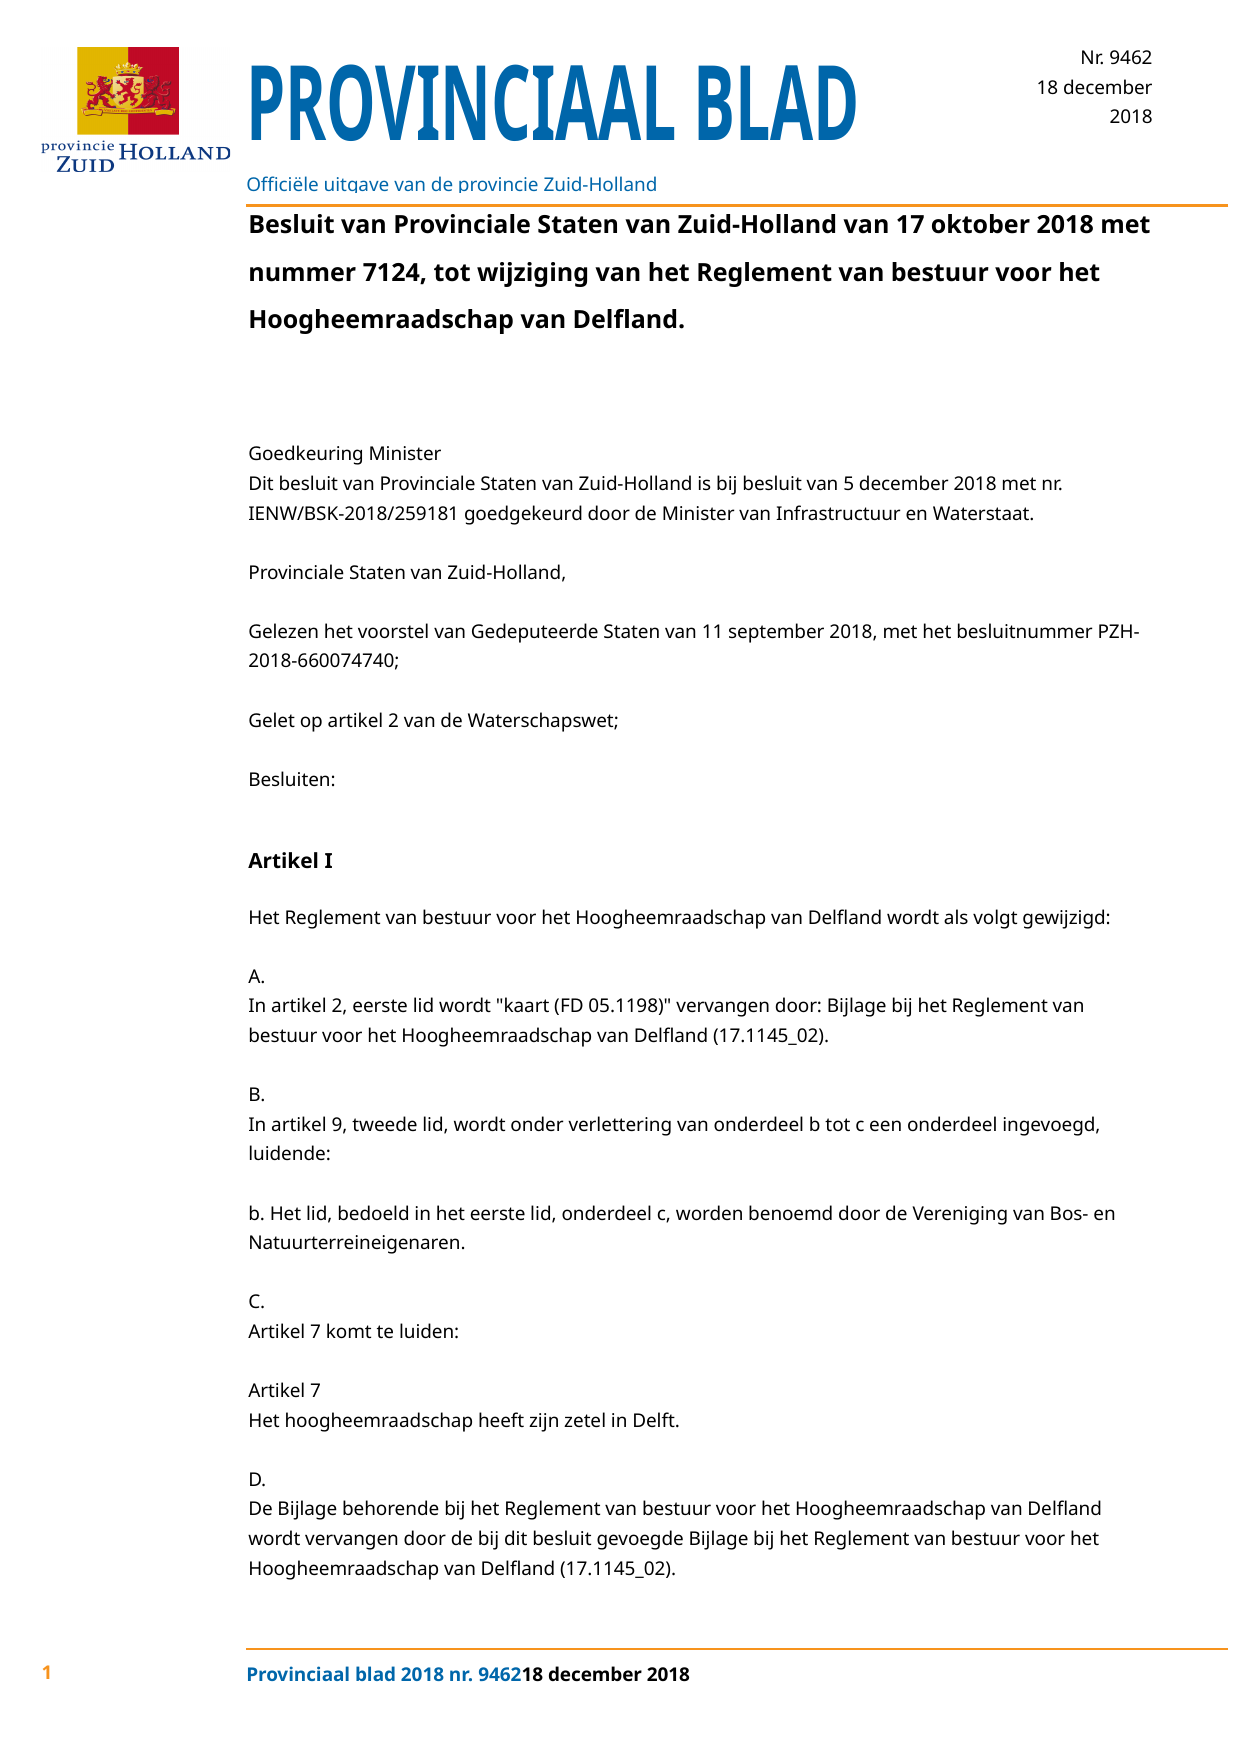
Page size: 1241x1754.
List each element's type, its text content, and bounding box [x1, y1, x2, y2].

text Het hoogheemraadschap heeft zijn zetel in Delft. [248, 1407, 1152, 1433]
text Besluiten: [248, 766, 1152, 792]
text Provinciale Staten van Zuid-Holland, [248, 559, 1152, 584]
text C. [248, 1288, 1152, 1314]
text De Bijlage behorende bij het Reglement van bestuur voor het Hoogheemraadschap van Delfland wordt vervangen door de bij dit besluit gevoegde Bijlage bij het Reglement van bestuur voor het Hoogheemraadschap van Delfland (17.1145_02). [248, 1496, 1152, 1581]
text D. [248, 1466, 1152, 1492]
text B. [248, 1081, 1152, 1107]
text b. Het lid, bedoeld in het eerste lid, onderdeel c, worden benoemd door de Vereniging van Bos- en Natuurterreineigenaren. [248, 1200, 1152, 1255]
text Goedkeuring Minister [248, 441, 1152, 466]
picture [41, 47, 231, 172]
text Het Reglement van bestuur voor het Hoogheemraadschap van Delfland wordt als volgt gewijzigd: [248, 904, 1152, 930]
text Dit besluit van Provinciale Staten van Zuid-Holland is bij besluit van 5 december 2018 met nr. IENW/BSK-2018/259181 goedgekeurd door de Minister van Infrastructuur en Waterstaat. [248, 470, 1152, 525]
text Besluit van Provinciale Staten van Zuid-Holland van 17 oktober 2018 met nummer 7124, tot wijziging van het Reglement van bestuur voor het Hoogheemraadschap van Delfland. [248, 207, 1152, 336]
text Artikel 7 komt te luiden: [248, 1318, 1152, 1344]
text Artikel I [248, 846, 1152, 874]
text Artikel 7 [248, 1377, 1152, 1403]
text Gelet op artikel 2 van de Waterschapswet; [248, 707, 1152, 732]
text In artikel 9, tweede lid, wordt onder verlettering van onderdeel b tot c een onderdeel ingevoegd, luidende: [248, 1111, 1152, 1166]
text A. [248, 963, 1152, 989]
text In artikel 2, eerste lid wordt "kaart (FD 05.1198)" vervangen door: Bijlage bij het Reglement van bestuur voor het Hoogheemraadschap van Delfland (17.1145_02). [248, 993, 1152, 1048]
text Gelezen het voorstel van Gedeputeerde Staten van 11 september 2018, met het besluitnummer PZH-2018-660074740; [248, 618, 1152, 673]
